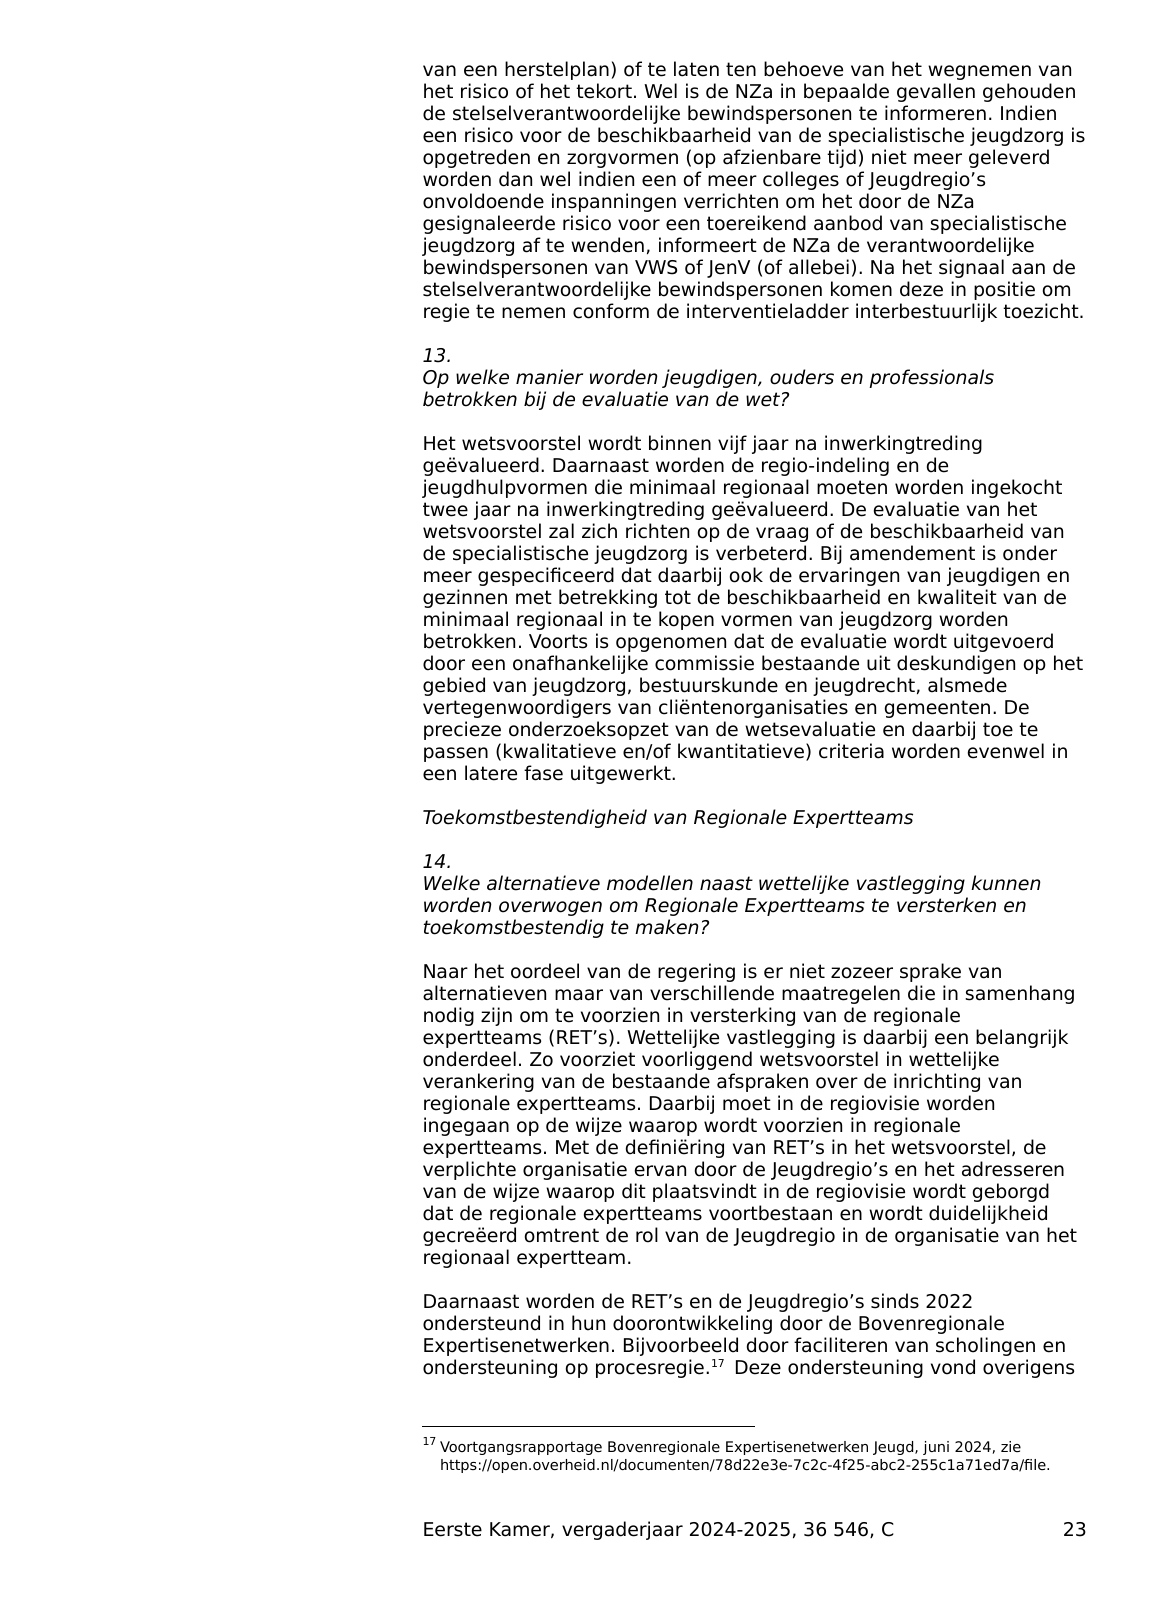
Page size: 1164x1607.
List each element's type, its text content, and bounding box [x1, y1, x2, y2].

text Op welke manier worden jeugdigen, ouders en professionals betrokken bij de evaluatie van de wet? [422, 367, 1087, 411]
text 13. [422, 345, 1087, 367]
text Het wetsvoorstel wordt binnen vijf jaar na inwerkingtreding geëvalueerd. Daarnaast worden de regio-indeling en de jeugdhulpvormen die minimaal regionaal moeten worden ingekocht twee jaar na inwerkingtreding geëvalueerd. De evaluatie van het wetsvoorstel zal zich richten op de vraag of de beschikbaarheid van de specialistische jeugdzorg is verbeterd. Bij amendement is onder meer gespecificeerd dat daarbij ook de ervaringen van jeugdigen en gezinnen met betrekking tot de beschikbaarheid en kwaliteit van de minimaal regionaal in te kopen vormen van jeugdzorg worden betrokken. Voorts is opgenomen dat de evaluatie wordt uitgevoerd door een onafhankelijke commissie bestaande uit deskundigen op het gebied van jeugdzorg, bestuurskunde en jeugdrecht, alsmede vertegenwoordigers van cliëntenorganisaties en gemeenten. De precieze onderzoeksopzet van de wetsevaluatie en daarbij toe te passen (kwalitatieve en/of kwantitatieve) criteria worden evenwel in een latere fase uitgewerkt. [422, 433, 1087, 785]
subtitle Toekomstbestendigheid van Regionale Expertteams [422, 807, 1087, 829]
text Daarnaast worden de RET’s en de Jeugdregio’s sinds 2022 ondersteund in hun doorontwikkeling door de Bovenregionale Expertisenetwerken. Bijvoorbeeld door faciliteren van scholingen en ondersteuning op procesregie. Deze ondersteuning vond overigens [422, 1291, 1087, 1379]
text 14. [422, 851, 1087, 873]
text Voortgangsrapportage Bovenregionale Expertisenetwerken Jeugd, juni 2024, zie https://open.overheid.nl/documenten/78d22e3e-7c2c-4f25-abc2-255c1a71ed7a/file. [422, 1435, 1087, 1474]
text van een herstelplan) of te laten ten behoeve van het wegnemen van het risico of het tekort. Wel is de NZa in bepaalde gevallen gehouden de stelselverantwoordelijke bewindspersonen te informeren. Indien een risico voor de beschikbaarheid van de specialistische jeugdzorg is opgetreden en zorgvormen (op afzienbare tijd) niet meer geleverd worden dan wel indien een of meer colleges of Jeugdregio’s onvoldoende inspanningen verrichten om het door de NZa gesignaleerde risico voor een toereikend aanbod van specialistische jeugdzorg af te wenden, informeert de NZa de verantwoordelijke bewindspersonen van VWS of JenV (of allebei). Na het signaal aan de stelselverantwoordelijke bewindspersonen komen deze in positie om regie te nemen conform de interventieladder interbestuurlijk toezicht. [422, 59, 1087, 323]
text Welke alternatieve modellen naast wettelijke vastlegging kunnen worden overwogen om Regionale Expertteams te versterken en toekomstbestendig te maken? [422, 873, 1087, 939]
text Naar het oordeel van de regering is er niet zozeer sprake van alternatieven maar van verschillende maatregelen die in samenhang nodig zijn om te voorzien in versterking van de regionale expertteams (RET’s). Wettelijke vastlegging is daarbij een belangrijk onderdeel. Zo voorziet voorliggend wetsvoorstel in wettelijke verankering van de bestaande afspraken over de inrichting van regionale expertteams. Daarbij moet in de regiovisie worden ingegaan op de wijze waarop wordt voorzien in regionale expertteams. Met de definiëring van RET’s in het wetsvoorstel, de verplichte organisatie ervan door de Jeugdregio’s en het adresseren van de wijze waarop dit plaatsvindt in de regiovisie wordt geborgd dat de regionale expertteams voortbestaan en wordt duidelijkheid gecreëerd omtrent de rol van de Jeugdregio in de organisatie van het regionaal expertteam. [422, 961, 1087, 1269]
